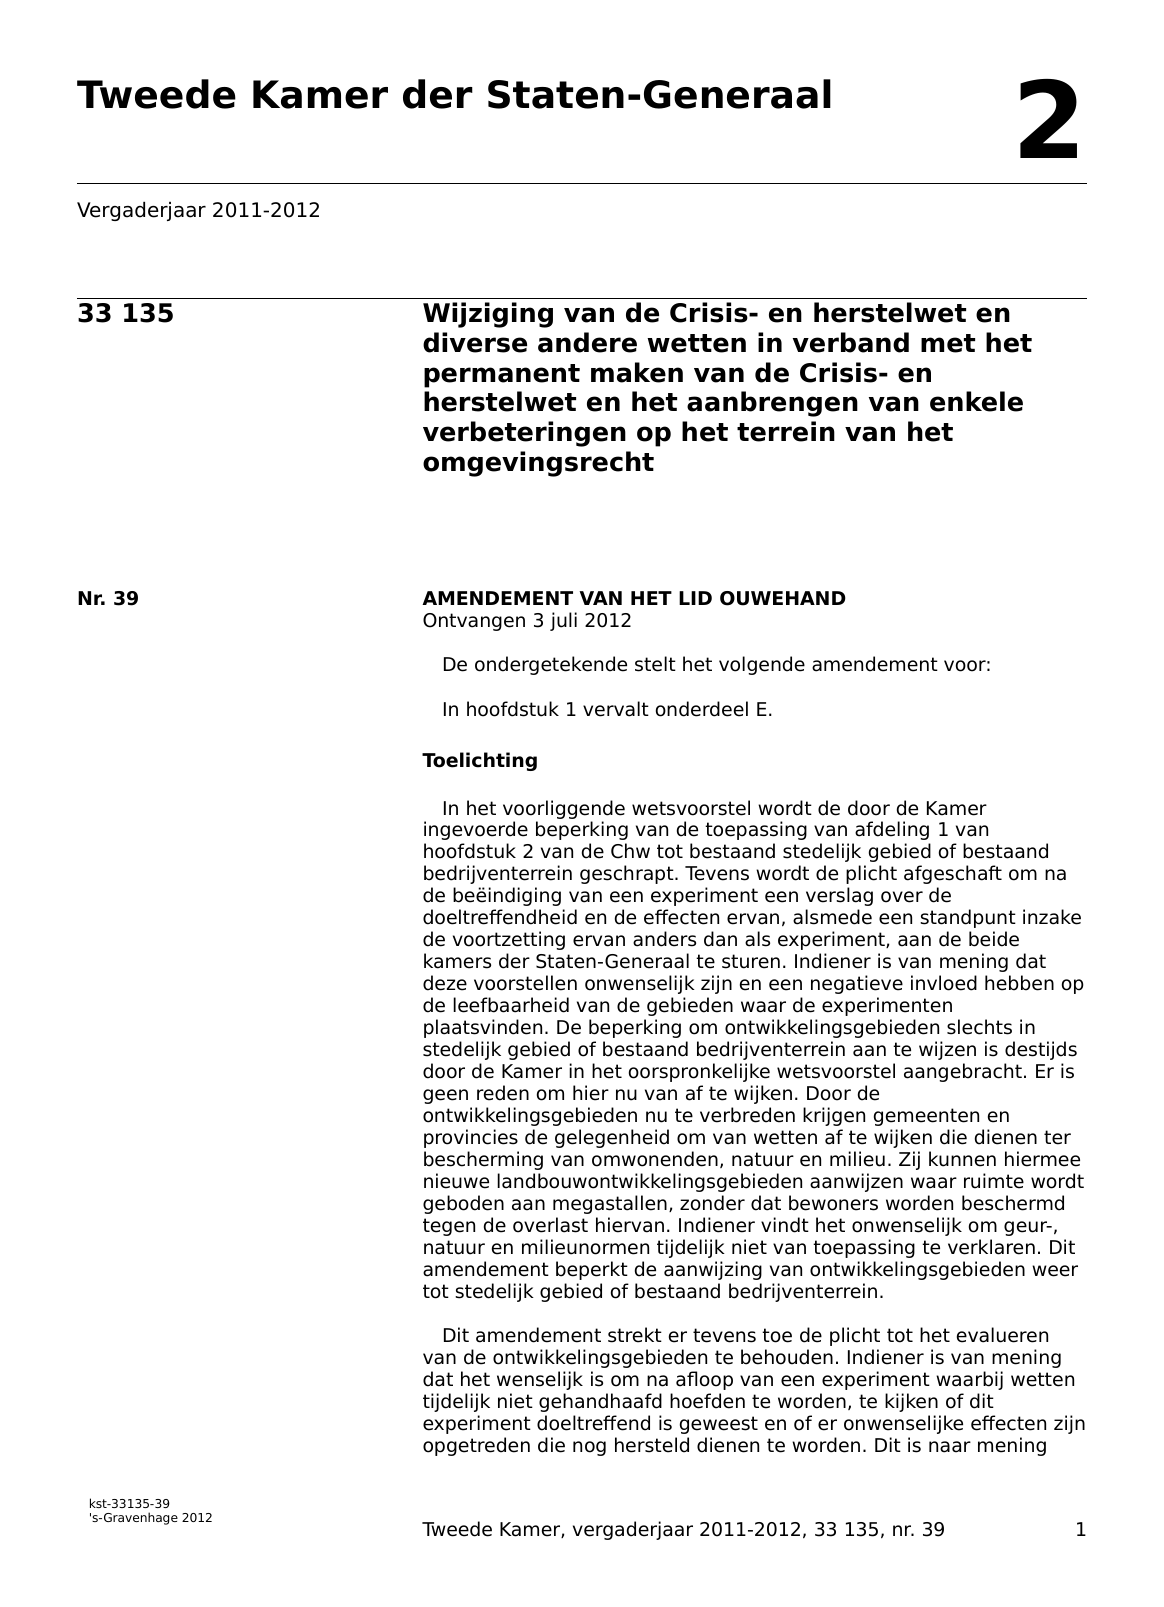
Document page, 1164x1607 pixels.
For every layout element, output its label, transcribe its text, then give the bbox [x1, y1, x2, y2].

text In het voorliggende wetsvoorstel wordt de door de Kamer ingevoerde beperking van de toepassing van afdeling 1 van hoofdstuk 2 van de Chw tot bestaand stedelijk gebied of bestaand bedrijventerrein geschrapt. Tevens wordt de plicht afgeschaft om na de beëindiging van een experiment een verslag over de doeltreffendheid en de effecten ervan, alsmede een standpunt inzake de voortzetting ervan anders dan als experiment, aan de beide kamers der Staten-Generaal te sturen. Indiener is van mening dat deze voorstellen onwenselijk zijn en een negatieve invloed hebben op de leefbaarheid van de gebieden waar de experimenten plaatsvinden. De beperking om ontwikkelingsgebieden slechts in stedelijk gebied of bestaand bedrijventerrein aan te wijzen is destijds door de Kamer in het oorspronkelijke wetsvoorstel aangebracht. Er is geen reden om hier nu van af te wijken. Door de ontwikkelingsgebieden nu te verbreden krijgen gemeenten en provincies de gelegenheid om van wetten af te wijken die dienen ter bescherming van omwonenden, natuur en milieu. Zij kunnen hiermee nieuwe landbouwontwikkelingsgebieden aanwijzen waar ruimte wordt geboden aan megastallen, zonder dat bewoners worden beschermd tegen de overlast hiervan. Indiener vindt het onwenselijk om geur-, natuur en milieunormen tijdelijk niet van toepassing te verklaren. Dit amendement beperkt de aanwijzing van ontwikkelingsgebieden weer tot stedelijk gebied of bestaand bedrijventerrein. [422, 797, 1087, 1303]
table_header 2 [886, 59, 1087, 183]
subtitle Toelichting [422, 750, 1087, 772]
text Dit amendement strekt er tevens toe de plicht tot het evalueren van de ontwikkelingsgebieden te behouden. Indiener is van mening dat het wenselijk is om na afloop van een experiment waarbij wetten tijdelijk niet gehandhaafd hoefden te worden, te kijken of dit experiment doeltreffend is geweest en of er onwenselijke effecten zijn opgetreden die nog hersteld dienen te worden. Dit is naar mening [422, 1325, 1087, 1457]
text In hoofdstuk 1 vervalt onderdeel E. [422, 698, 1087, 720]
table_header Tweede Kamer der Staten-Generaal [77, 59, 886, 183]
subtitle Nr. 39 AMENDEMENT VAN HET LID OUWEHAND [77, 588, 1087, 610]
text De ondergetekende stelt het volgende amendement voor: [422, 654, 1087, 676]
text 's-Gravenhage 2012 [88, 1511, 323, 1525]
text kst-33135-39 [88, 1497, 323, 1511]
table_cell Vergaderjaar 2011-2012 [77, 184, 1087, 298]
subtitle 33 135 Wijziging van de Crisis- en herstelwet en diverse andere wetten in verband met het permanent maken van de Crisis- en herstelwet en het aanbrengen van enkele verbeteringen op het terrein van het omgevingsrecht [77, 299, 1087, 477]
text Ontvangen 3 juli 2012 [422, 610, 1087, 632]
